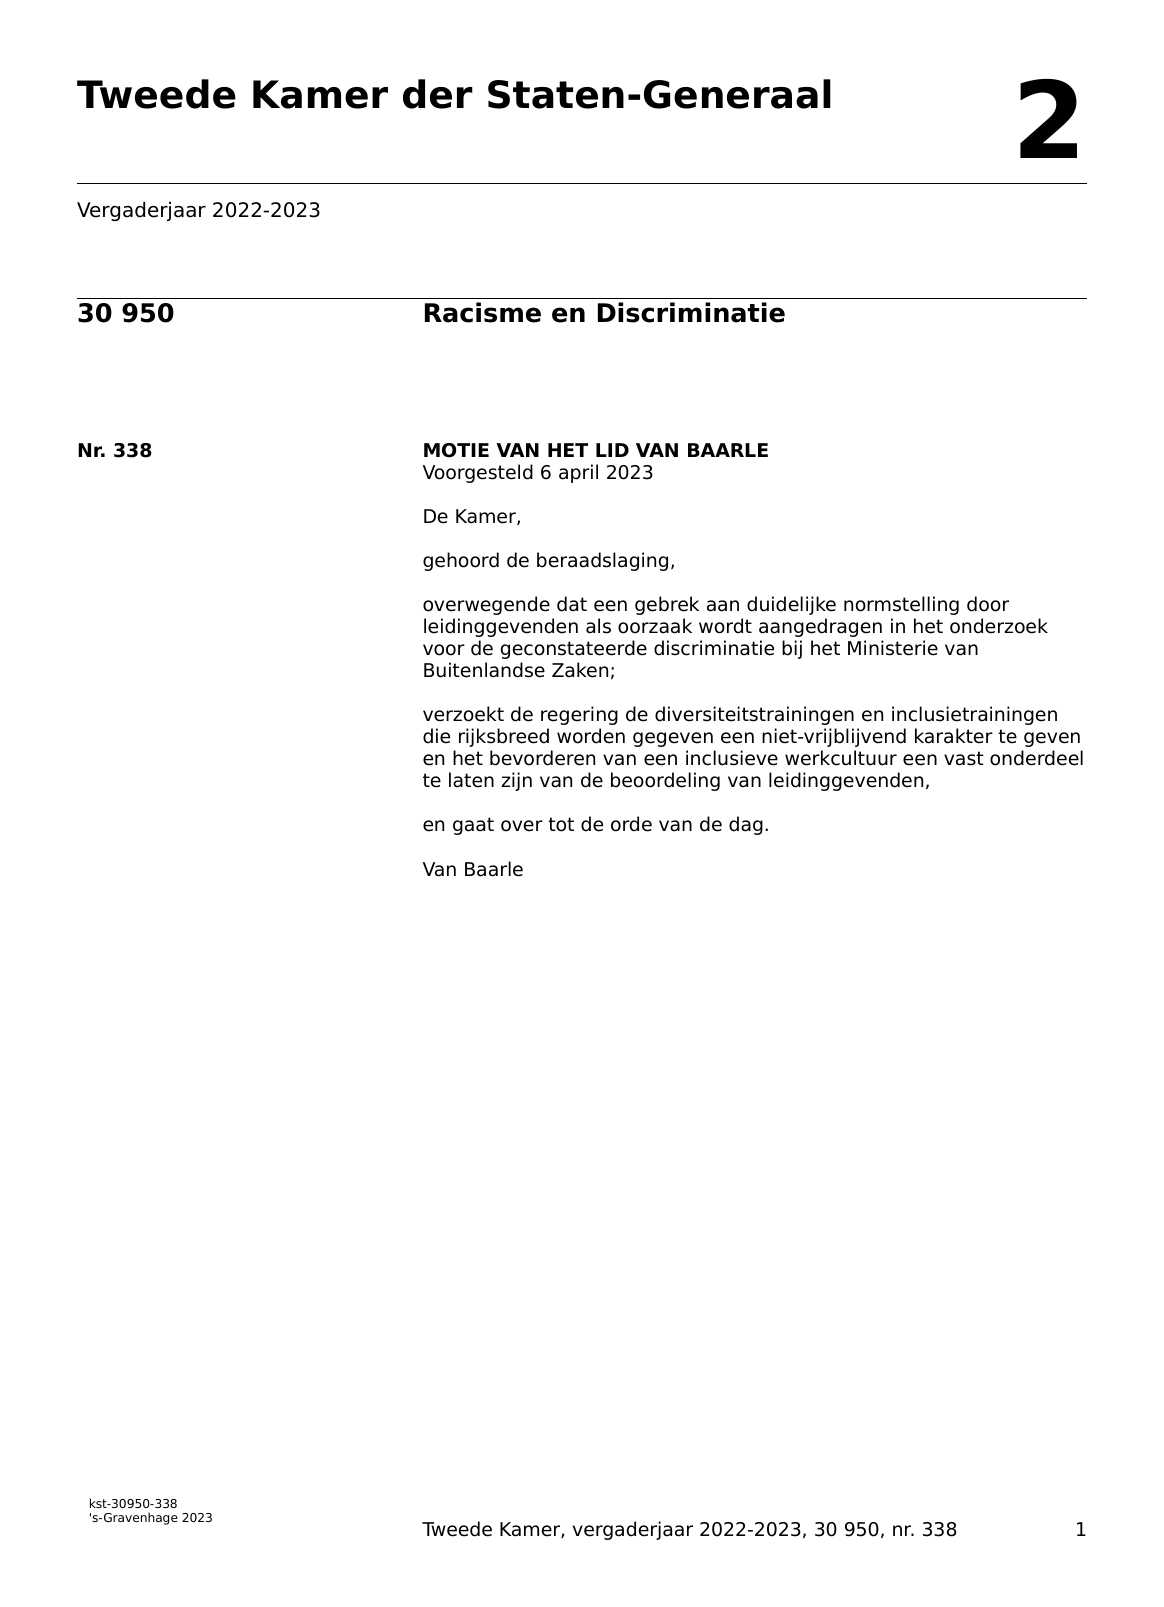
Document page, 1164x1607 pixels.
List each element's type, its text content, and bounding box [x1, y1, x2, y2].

subtitle 30 950 Racisme en Discriminatie [77, 299, 1087, 329]
table_header Tweede Kamer der Staten-Generaal [77, 59, 886, 183]
text gehoord de beraadslaging, [422, 550, 1087, 572]
text verzoekt de regering de diversiteitstrainingen en inclusietrainingen die rijksbreed worden gegeven een niet-vrijblijvend karakter te geven en het bevorderen van een inclusieve werkcultuur een vast onderdeel te laten zijn van de beoordeling van leidinggevenden, [422, 704, 1087, 792]
table_header 2 [886, 59, 1087, 183]
text kst-30950-338 [88, 1497, 323, 1511]
subtitle Nr. 338 MOTIE VAN HET LID VAN BAARLE [77, 440, 1087, 462]
text De Kamer, [422, 506, 1087, 528]
text en gaat over tot de orde van de dag. [422, 814, 1087, 836]
text Voorgesteld 6 april 2023 [422, 462, 1087, 484]
table_cell Vergaderjaar 2022-2023 [77, 184, 1087, 298]
text 's-Gravenhage 2023 [88, 1511, 323, 1525]
text overwegende dat een gebrek aan duidelijke normstelling door leidinggevenden als oorzaak wordt aangedragen in het onderzoek voor de geconstateerde discriminatie bij het Ministerie van Buitenlandse Zaken; [422, 594, 1087, 682]
text Van Baarle [422, 858, 1087, 881]
